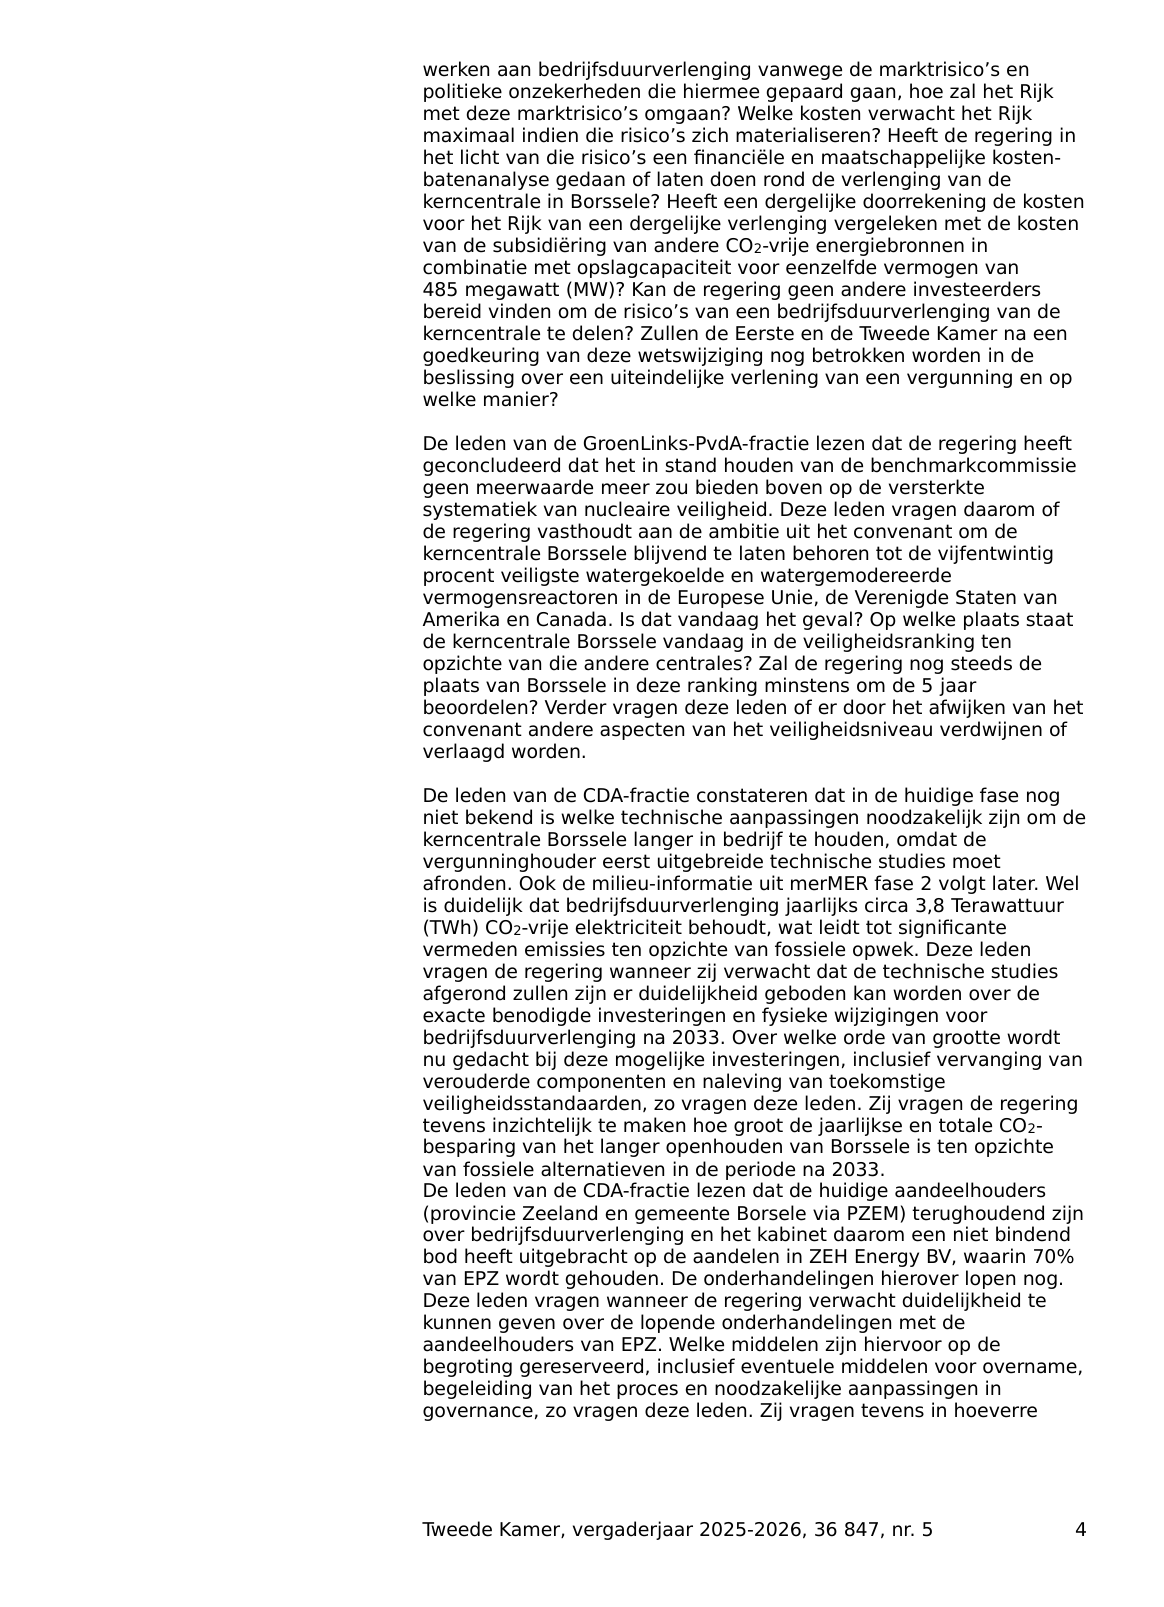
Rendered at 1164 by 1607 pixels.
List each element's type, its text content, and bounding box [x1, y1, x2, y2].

text De leden van de CDA-fractie constateren dat in de huidige fase nog niet bekend is welke technische aanpassingen noodzakelijk zijn om de kerncentrale Borssele langer in bedrijf te houden, omdat de vergunninghouder eerst uitgebreide technische studies moet afronden. Ook de milieu-informatie uit merMER fase 2 volgt later. Wel is duidelijk dat bedrijfsduurverlenging jaarlijks circa 3,8 Terawattuur (TWh) CO2-vrije elektriciteit behoudt, wat leidt tot significante vermeden emissies ten opzichte van fossiele opwek. Deze leden vragen de regering wanneer zij verwacht dat de technische studies afgerond zullen zijn er duidelijkheid geboden kan worden over de exacte benodigde investeringen en fysieke wijzigingen voor bedrijfsduurverlenging na 2033. Over welke orde van grootte wordt nu gedacht bij deze mogelijke investeringen, inclusief vervanging van verouderde componenten en naleving van toekomstige veiligheidsstandaarden, zo vragen deze leden. Zij vragen de regering tevens inzichtelijk te maken hoe groot de jaarlijkse en totale CO2-besparing van het langer openhouden van Borssele is ten opzichte van fossiele alternatieven in de periode na 2033. [422, 785, 1087, 1180]
text De leden van de GroenLinks-PvdA-fractie lezen dat de regering heeft geconcludeerd dat het in stand houden van de benchmarkcommissie geen meerwaarde meer zou bieden boven op de versterkte systematiek van nucleaire veiligheid. Deze leden vragen daarom of de regering vasthoudt aan de ambitie uit het convenant om de kerncentrale Borssele blijvend te laten behoren tot de vijfentwintig procent veiligste watergekoelde en watergemodereerde vermogensreactoren in de Europese Unie, de Verenigde Staten van Amerika en Canada. Is dat vandaag het geval? Op welke plaats staat de kerncentrale Borssele vandaag in de veiligheidsranking ten opzichte van die andere centrales? Zal de regering nog steeds de plaats van Borssele in deze ranking minstens om de 5 jaar beoordelen? Verder vragen deze leden of er door het afwijken van het convenant andere aspecten van het veiligheidsniveau verdwijnen of verlaagd worden. [422, 433, 1087, 763]
text De leden van de CDA-fractie lezen dat de huidige aandeelhouders (provincie Zeeland en gemeente Borsele via PZEM) terughoudend zijn over bedrijfsduurverlenging en het kabinet daarom een niet bindend bod heeft uitgebracht op de aandelen in ZEH Energy BV, waarin 70% van EPZ wordt gehouden. De onderhandelingen hierover lopen nog. Deze leden vragen wanneer de regering verwacht duidelijkheid te kunnen geven over de lopende onderhandelingen met de aandeelhouders van EPZ. Welke middelen zijn hiervoor op de begroting gereserveerd, inclusief eventuele middelen voor overname, begeleiding van het proces en noodzakelijke aanpassingen in governance, zo vragen deze leden. Zij vragen tevens in hoeverre [422, 1180, 1087, 1422]
text werken aan bedrijfsduurverlenging vanwege de marktrisico’s en politieke onzekerheden die hiermee gepaard gaan, hoe zal het Rijk met deze marktrisico’s omgaan? Welke kosten verwacht het Rijk maximaal indien die risico’s zich materialiseren? Heeft de regering in het licht van die risico’s een financiële en maatschappelijke kosten-batenanalyse gedaan of laten doen rond de verlenging van de kerncentrale in Borssele? Heeft een dergelijke doorrekening de kosten voor het Rijk van een dergelijke verlenging vergeleken met de kosten van de subsidiëring van andere CO2-vrije energiebronnen in combinatie met opslagcapaciteit voor eenzelfde vermogen van 485 megawatt (MW)? Kan de regering geen andere investeerders bereid vinden om de risico’s van een bedrijfsduurverlenging van de kerncentrale te delen? Zullen de Eerste en de Tweede Kamer na een goedkeuring van deze wetswijziging nog betrokken worden in de beslissing over een uiteindelijke verlening van een vergunning en op welke manier? [422, 59, 1087, 411]
